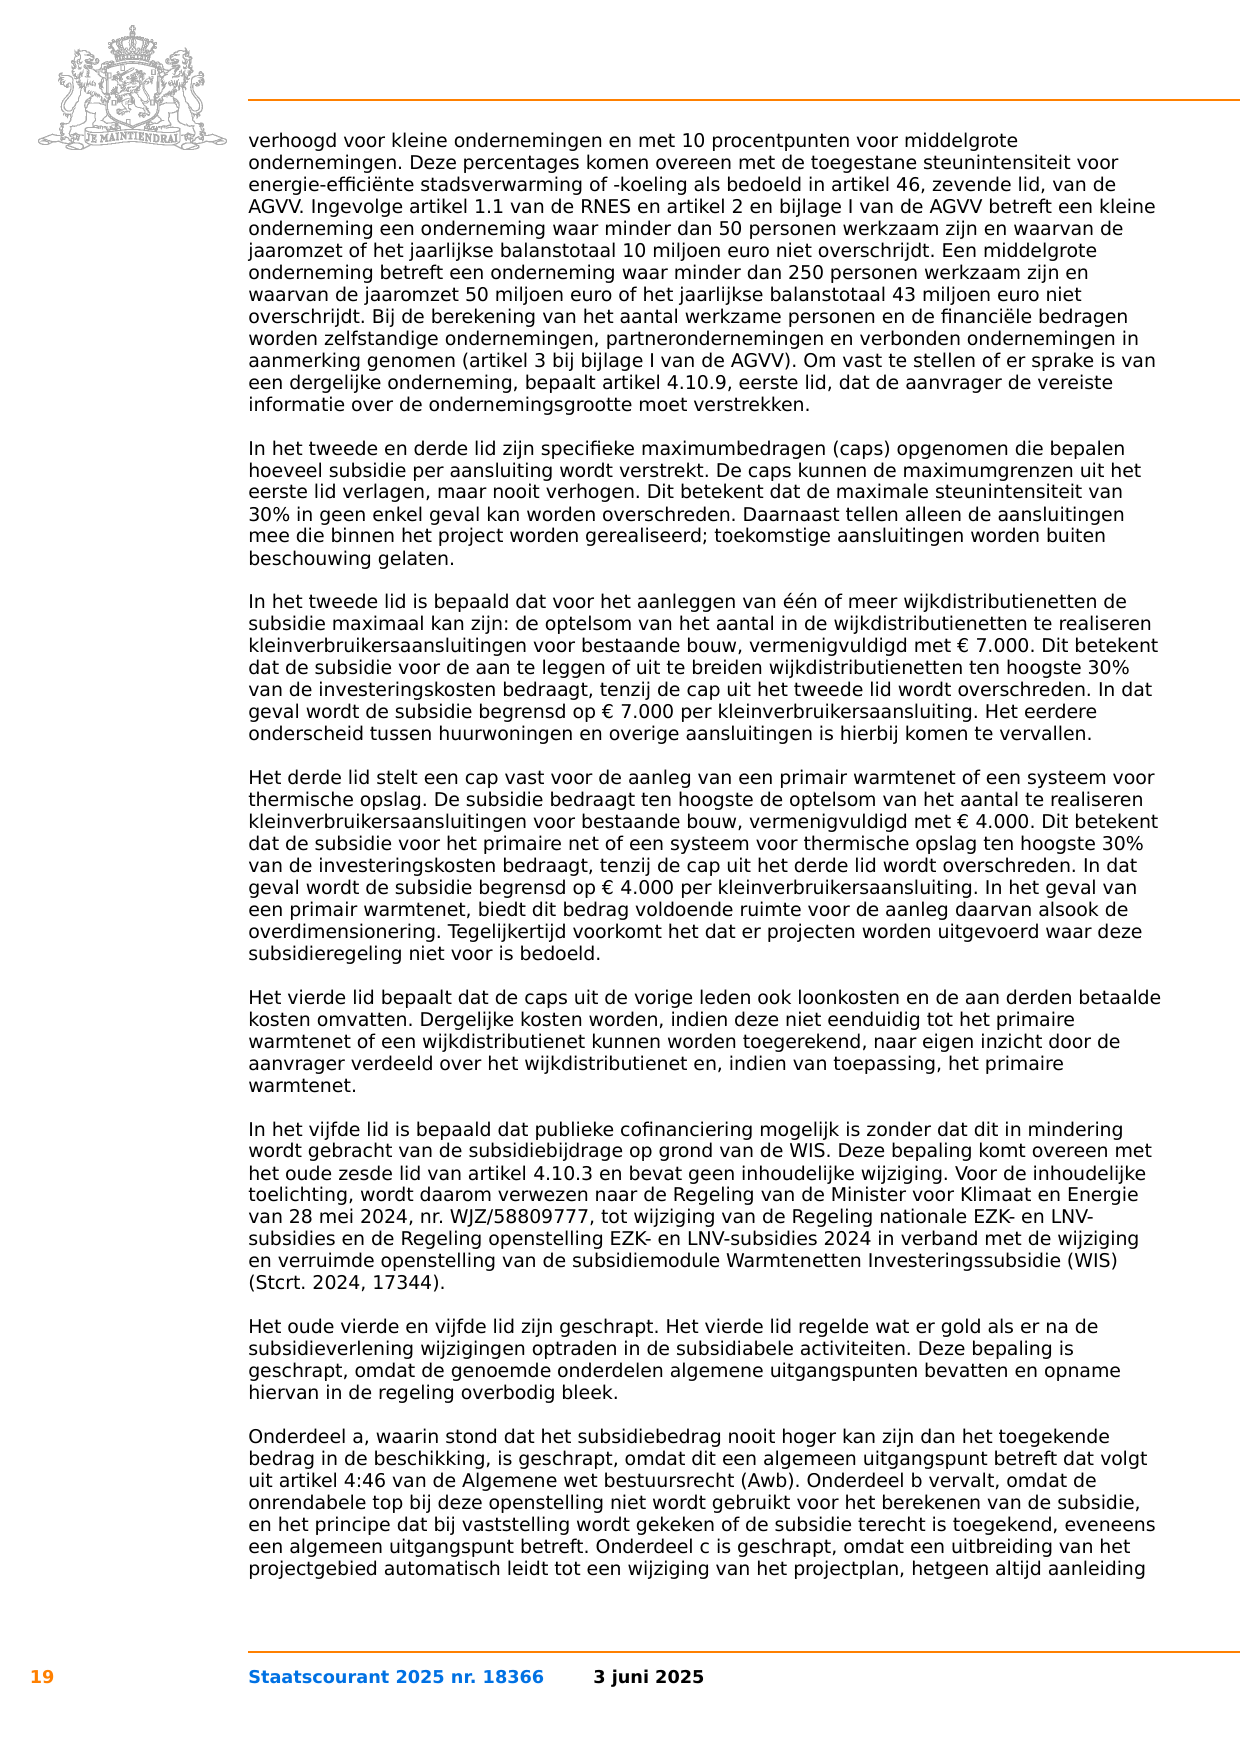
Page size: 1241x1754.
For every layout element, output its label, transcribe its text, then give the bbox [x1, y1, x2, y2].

text Het derde lid stelt een cap vast voor de aanleg van een primair warmtenet of een systeem voor thermische opslag. De subsidie bedraagt ten hoogste de optelsom van het aantal te realiseren kleinverbruikersaansluitingen voor bestaande bouw, vermenigvuldigd met € 4.000. Dit betekent dat de subsidie voor het primaire net of een systeem voor thermische opslag ten hoogste 30% van de investeringskosten bedraagt, tenzij de cap uit het derde lid wordt overschreden. In dat geval wordt de subsidie begrensd op € 4.000 per kleinverbruikersaansluiting. In het geval van een primair warmtenet, biedt dit bedrag voldoende ruimte voor de aanleg daarvan alsook de overdimensionering. Tegelijkertijd voorkomt het dat er projecten worden uitgevoerd waar deze subsidieregeling niet voor is bedoeld. [248, 767, 1163, 965]
picture [38, 25, 227, 150]
text verhoogd voor kleine ondernemingen en met 10 procentpunten voor middelgrote ondernemingen. Deze percentages komen overeen met de toegestane steunintensiteit voor energie-efficiënte stadsverwarming of -koeling als bedoeld in artikel 46, zevende lid, van de AGVV. Ingevolge artikel 1.1 van de RNES en artikel 2 en bijlage I van de AGVV betreft een kleine onderneming een onderneming waar minder dan 50 personen werkzaam zijn en waarvan de jaaromzet of het jaarlijkse balanstotaal 10 miljoen euro niet overschrijdt. Een middelgrote onderneming betreft een onderneming waar minder dan 250 personen werkzaam zijn en waarvan de jaaromzet 50 miljoen euro of het jaarlijkse balanstotaal 43 miljoen euro niet overschrijdt. Bij de berekening van het aantal werkzame personen en de financiële bedragen worden zelfstandige ondernemingen, partnerondernemingen en verbonden ondernemingen in aanmerking genomen (artikel 3 bij bijlage I van de AGVV). Om vast te stellen of er sprake is van een dergelijke onderneming, bepaalt artikel 4.10.9, eerste lid, dat de aanvrager de vereiste informatie over de ondernemingsgrootte moet verstrekken. [248, 130, 1163, 416]
text In het vijfde lid is bepaald dat publieke cofinanciering mogelijk is zonder dat dit in mindering wordt gebracht van de subsidiebijdrage op grond van de WIS. Deze bepaling komt overeen met het oude zesde lid van artikel 4.10.3 en bevat geen inhoudelijke wijziging. Voor de inhoudelijke toelichting, wordt daarom verwezen naar de Regeling van de Minister voor Klimaat en Energie van 28 mei 2024, nr. WJZ/58809777, tot wijziging van de Regeling nationale EZK- en LNV-subsidies en de Regeling openstelling EZK- en LNV-subsidies 2024 in verband met de wijziging en verruimde openstelling van de subsidiemodule Warmtenetten Investeringssubsidie (WIS) (Stcrt. 2024, 17344). [248, 1118, 1163, 1294]
text Onderdeel a, waarin stond dat het subsidiebedrag nooit hoger kan zijn dan het toegekende bedrag in de beschikking, is geschrapt, omdat dit een algemeen uitgangspunt betreft dat volgt uit artikel 4:46 van de Algemene wet bestuursrecht (Awb). Onderdeel b vervalt, omdat de onrendabele top bij deze openstelling niet wordt gebruikt voor het berekenen van de subsidie, en het principe dat bij vaststelling wordt gekeken of de subsidie terecht is toegekend, eveneens een algemeen uitgangspunt betreft. Onderdeel c is geschrapt, omdat een uitbreiding van het projectgebied automatisch leidt tot een wijziging van het projectplan, hetgeen altijd aanleiding [248, 1426, 1163, 1580]
text Het oude vierde en vijfde lid zijn geschrapt. Het vierde lid regelde wat er gold als er na de subsidieverlening wijzigingen optraden in de subsidiabele activiteiten. Deze bepaling is geschrapt, omdat de genoemde onderdelen algemene uitgangspunten bevatten en opname hiervan in de regeling overbodig bleek. [248, 1316, 1163, 1404]
text In het tweede lid is bepaald dat voor het aanleggen van één of meer wijkdistributienetten de subsidie maximaal kan zijn: de optelsom van het aantal in de wijkdistributienetten te realiseren kleinverbruikersaansluitingen voor bestaande bouw, vermenigvuldigd met € 7.000. Dit betekent dat de subsidie voor de aan te leggen of uit te breiden wijkdistributienetten ten hoogste 30% van de investeringskosten bedraagt, tenzij de cap uit het tweede lid wordt overschreden. In dat geval wordt de subsidie begrensd op € 7.000 per kleinverbruikersaansluiting. Het eerdere onderscheid tussen huurwoningen en overige aansluitingen is hierbij komen te vervallen. [248, 591, 1163, 745]
text In het tweede en derde lid zijn specifieke maximumbedragen (caps) opgenomen die bepalen hoeveel subsidie per aansluiting wordt verstrekt. De caps kunnen de maximumgrenzen uit het eerste lid verlagen, maar nooit verhogen. Dit betekent dat de maximale steunintensiteit van 30% in geen enkel geval kan worden overschreden. Daarnaast tellen alleen de aansluitingen mee die binnen het project worden gerealiseerd; toekomstige aansluitingen worden buiten beschouwing gelaten. [248, 437, 1163, 569]
text Het vierde lid bepaalt dat de caps uit de vorige leden ook loonkosten en de aan derden betaalde kosten omvatten. Dergelijke kosten worden, indien deze niet eenduidig tot het primaire warmtenet of een wijkdistributienet kunnen worden toegerekend, naar eigen inzicht door de aanvrager verdeeld over het wijkdistributienet en, indien van toepassing, het primaire warmtenet. [248, 987, 1163, 1097]
